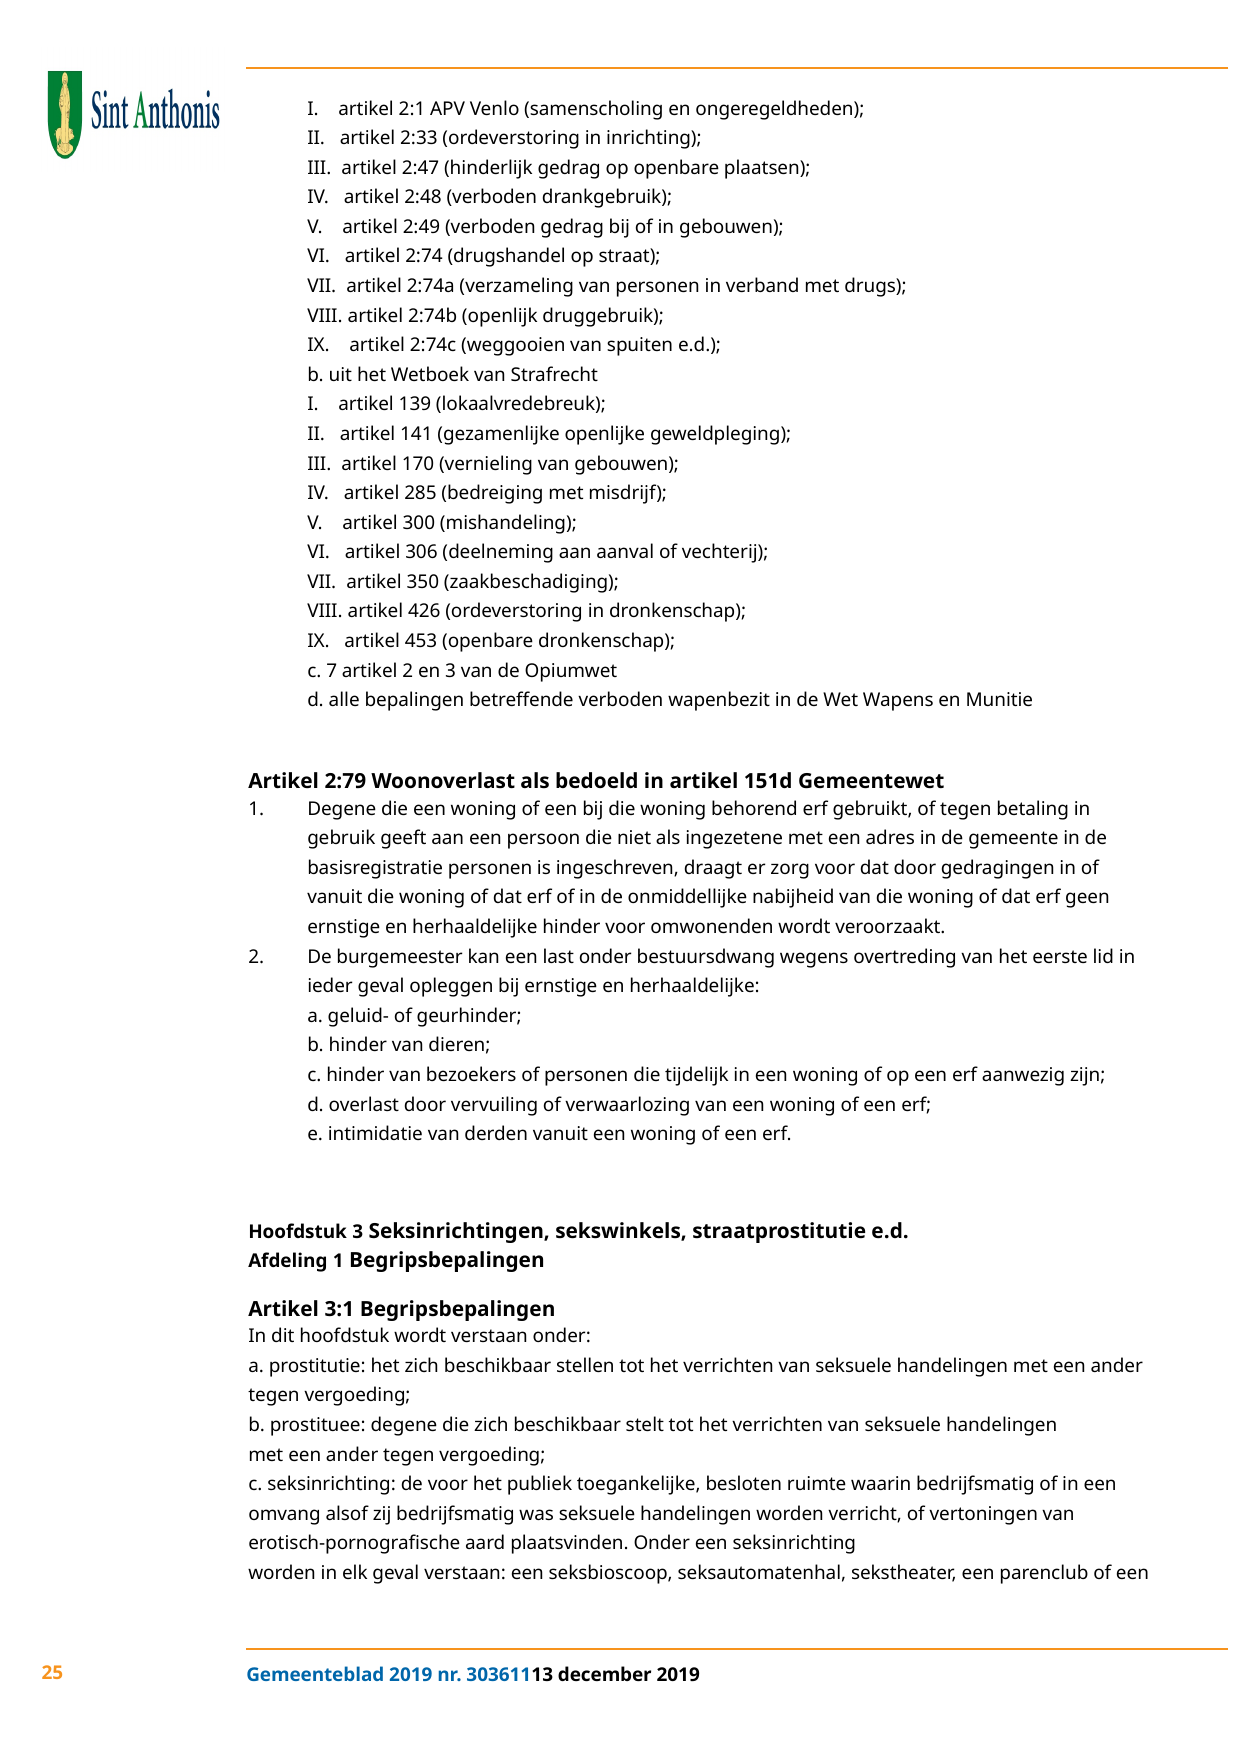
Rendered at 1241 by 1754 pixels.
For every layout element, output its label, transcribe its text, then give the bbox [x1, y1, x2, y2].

list V. artikel 2:49 (verboden gedrag bij of in gebouwen); [248, 213, 1152, 239]
text Hoofdstuk 3 Seksinrichtingen, sekswinkels, straatprostitutie e.d. [248, 1216, 1152, 1245]
list III. artikel 170 (vernieling van gebouwen); [248, 450, 1152, 476]
list d. alle bepalingen betreffende verboden wapenbezit in de Wet Wapens en Munitie [248, 686, 1152, 712]
list I. artikel 2:1 APV Venlo (samenscholing en ongeregeldheden); [248, 95, 1152, 121]
list IX. artikel 2:74c (weggooien van spuiten e.d.); [248, 331, 1152, 357]
list VII. artikel 350 (zaakbeschadiging); [248, 568, 1152, 594]
list De burgemeester kan een last onder bestuursdwang wegens overtreding van het eerste lid in ieder geval opleggen bij ernstige en herhaaldelijke: [248, 943, 1152, 998]
text In dit hoofdstuk wordt verstaan onder: [248, 1322, 1152, 1348]
picture [41, 47, 231, 172]
list VII. artikel 2:74a (verzameling van personen in verband met drugs); [248, 272, 1152, 298]
list VI. artikel 306 (deelneming aan aanval of vechterij); [248, 538, 1152, 564]
list VIII. artikel 2:74b (openlijk druggebruik); [248, 302, 1152, 328]
list c. 7 artikel 2 en 3 van de Opiumwet [248, 657, 1152, 683]
list VI. artikel 2:74 (drugshandel op straat); [248, 243, 1152, 268]
text worden in elk geval verstaan: een seksbioscoop, seksautomatenhal, sekstheater, een parenclub of een [248, 1559, 1152, 1585]
text met een ander tegen vergoeding; [248, 1441, 1152, 1466]
list V. artikel 300 (mishandeling); [248, 509, 1152, 535]
text Artikel 3:1 Begripsbepalingen [248, 1294, 1152, 1322]
list II. artikel 2:33 (ordeverstoring in inrichting); [248, 124, 1152, 150]
list I. artikel 139 (lokaalvredebreuk); [248, 391, 1152, 416]
list a. geluid- of geurhinder; [248, 1002, 1152, 1028]
text b. prostituee: degene die zich beschikbaar stelt tot het verrichten van seksuele handelingen [248, 1411, 1152, 1437]
list VIII. artikel 426 (ordeverstoring in dronkenschap); [248, 598, 1152, 623]
list d. overlast door vervuiling of verwaarlozing van een woning of een erf; [248, 1091, 1152, 1116]
text Afdeling 1 Begripsbepalingen [248, 1245, 1152, 1273]
list c. hinder van bezoekers of personen die tijdelijk in een woning of op een erf aanwezig zijn; [248, 1061, 1152, 1087]
text a. prostitutie: het zich beschikbaar stellen tot het verrichten van seksuele handelingen met een ander tegen vergoeding; [248, 1352, 1152, 1407]
text Artikel 2:79 Woonoverlast als bedoeld in artikel 151d Gemeentewet [248, 766, 1152, 795]
text c. seksinrichting: de voor het publiek toegankelijke, besloten ruimte waarin bedrijfsmatig of in een omvang alsof zij bedrijfsmatig was seksuele handelingen worden verricht, of vertoningen van erotisch-pornografische aard plaatsvinden. Onder een seksinrichting [248, 1470, 1152, 1555]
list II. artikel 141 (gezamenlijke openlijke geweldpleging); [248, 420, 1152, 446]
list IX. artikel 453 (openbare dronkenschap); [248, 627, 1152, 653]
list b. uit het Wetboek van Strafrecht [248, 361, 1152, 387]
list Degene die een woning of een bij die woning behorend erf gebruikt, of tegen betaling in gebruik geeft aan een persoon die niet als ingezetene met een adres in de gemeente in de basisregistratie personen is ingeschreven, draagt er zorg voor dat door gedragingen in of vanuit die woning of dat erf of in de onmiddellijke nabijheid van die woning of dat erf geen ernstige en herhaaldelijke hinder voor omwonenden wordt veroorzaakt. [248, 795, 1152, 939]
list III. artikel 2:47 (hinderlijk gedrag op openbare plaatsen); [248, 154, 1152, 180]
list e. intimidatie van derden vanuit een woning of een erf. [248, 1120, 1152, 1146]
list b. hinder van dieren; [248, 1032, 1152, 1057]
list IV. artikel 2:48 (verboden drankgebruik); [248, 183, 1152, 209]
list IV. artikel 285 (bedreiging met misdrijf); [248, 479, 1152, 505]
